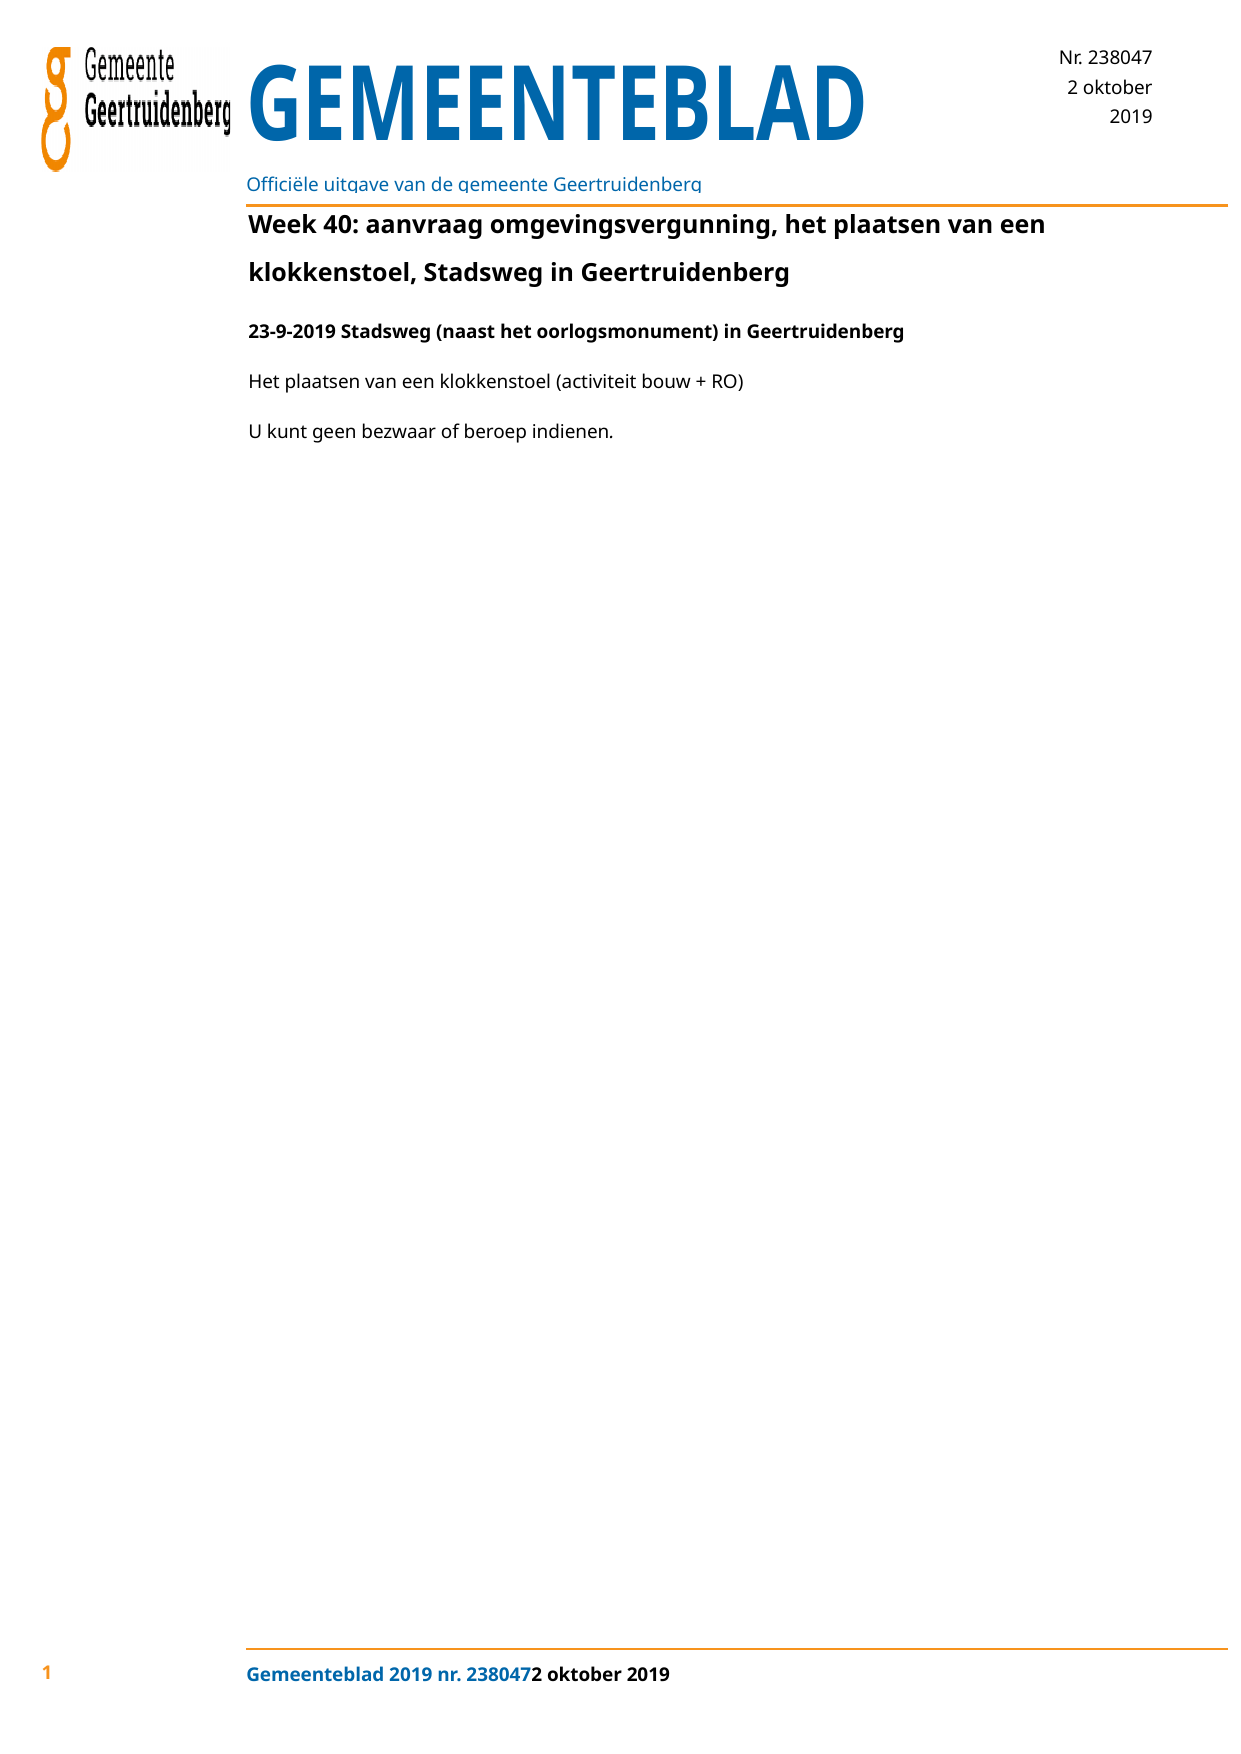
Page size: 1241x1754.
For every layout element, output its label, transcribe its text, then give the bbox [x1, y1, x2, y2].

text 23-9-2019 Stadsweg (naast het oorlogsmonument) in Geertruidenberg [248, 318, 1152, 344]
picture [41, 47, 231, 172]
text Het plaatsen van een klokkenstoel (activiteit bouw + RO) [248, 368, 1152, 394]
text U kunt geen bezwaar of beroep indienen. [248, 419, 1152, 444]
text Week 40: aanvraag omgevingsvergunning, het plaatsen van een klokkenstoel, Stadsweg in Geertruidenberg [248, 207, 1152, 288]
